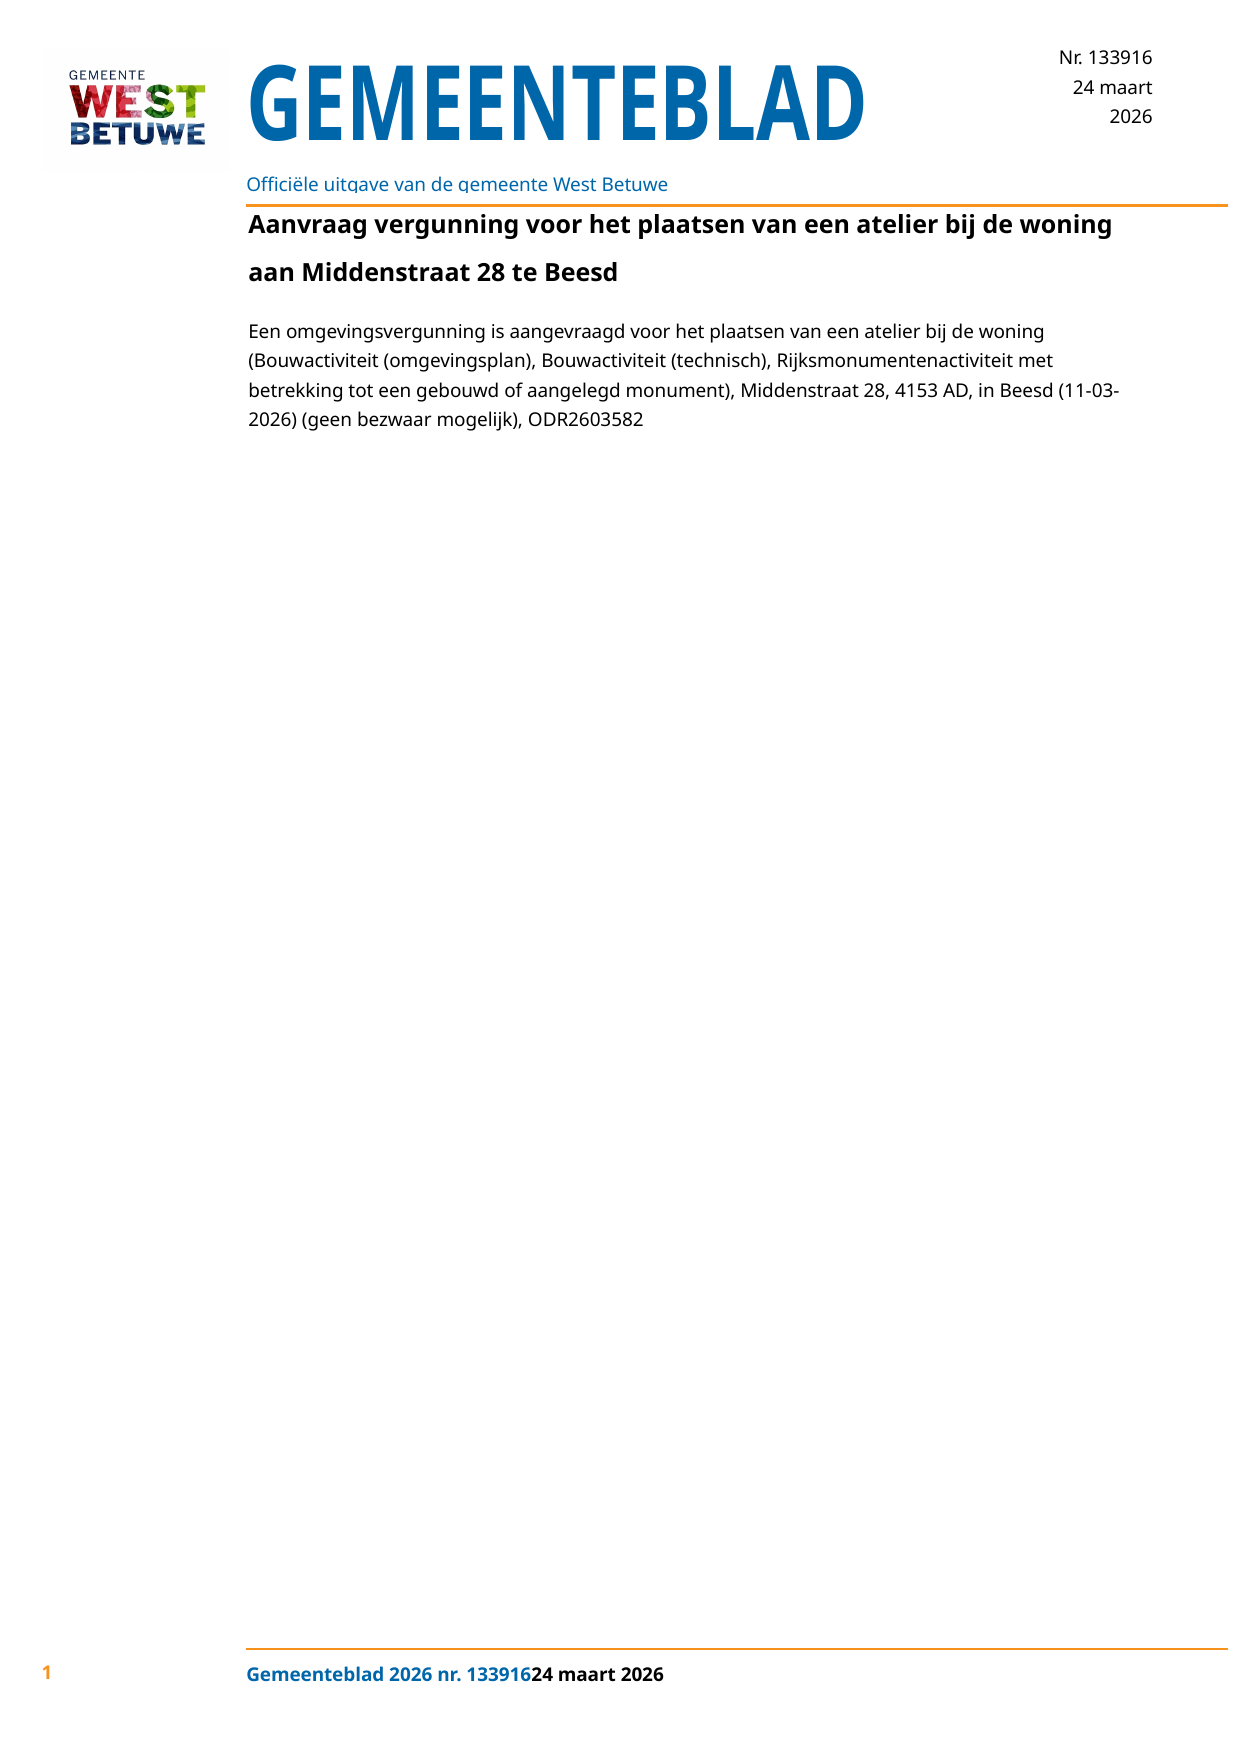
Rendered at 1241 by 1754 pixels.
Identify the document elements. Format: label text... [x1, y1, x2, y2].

picture [41, 47, 231, 172]
text Aanvraag vergunning voor het plaatsen van een atelier bij de woning aan Middenstraat 28 te Beesd [248, 207, 1152, 288]
text Een omgevingsvergunning is aangevraagd voor het plaatsen van een atelier bij de woning (Bouwactiviteit (omgevingsplan), Bouwactiviteit (technisch), Rijksmonumentenactiviteit met betrekking tot een gebouwd of aangelegd monument), Middenstraat 28, 4153 AD, in Beesd (11-03-2026) (geen bezwaar mogelijk), ODR2603582 [248, 318, 1152, 432]
